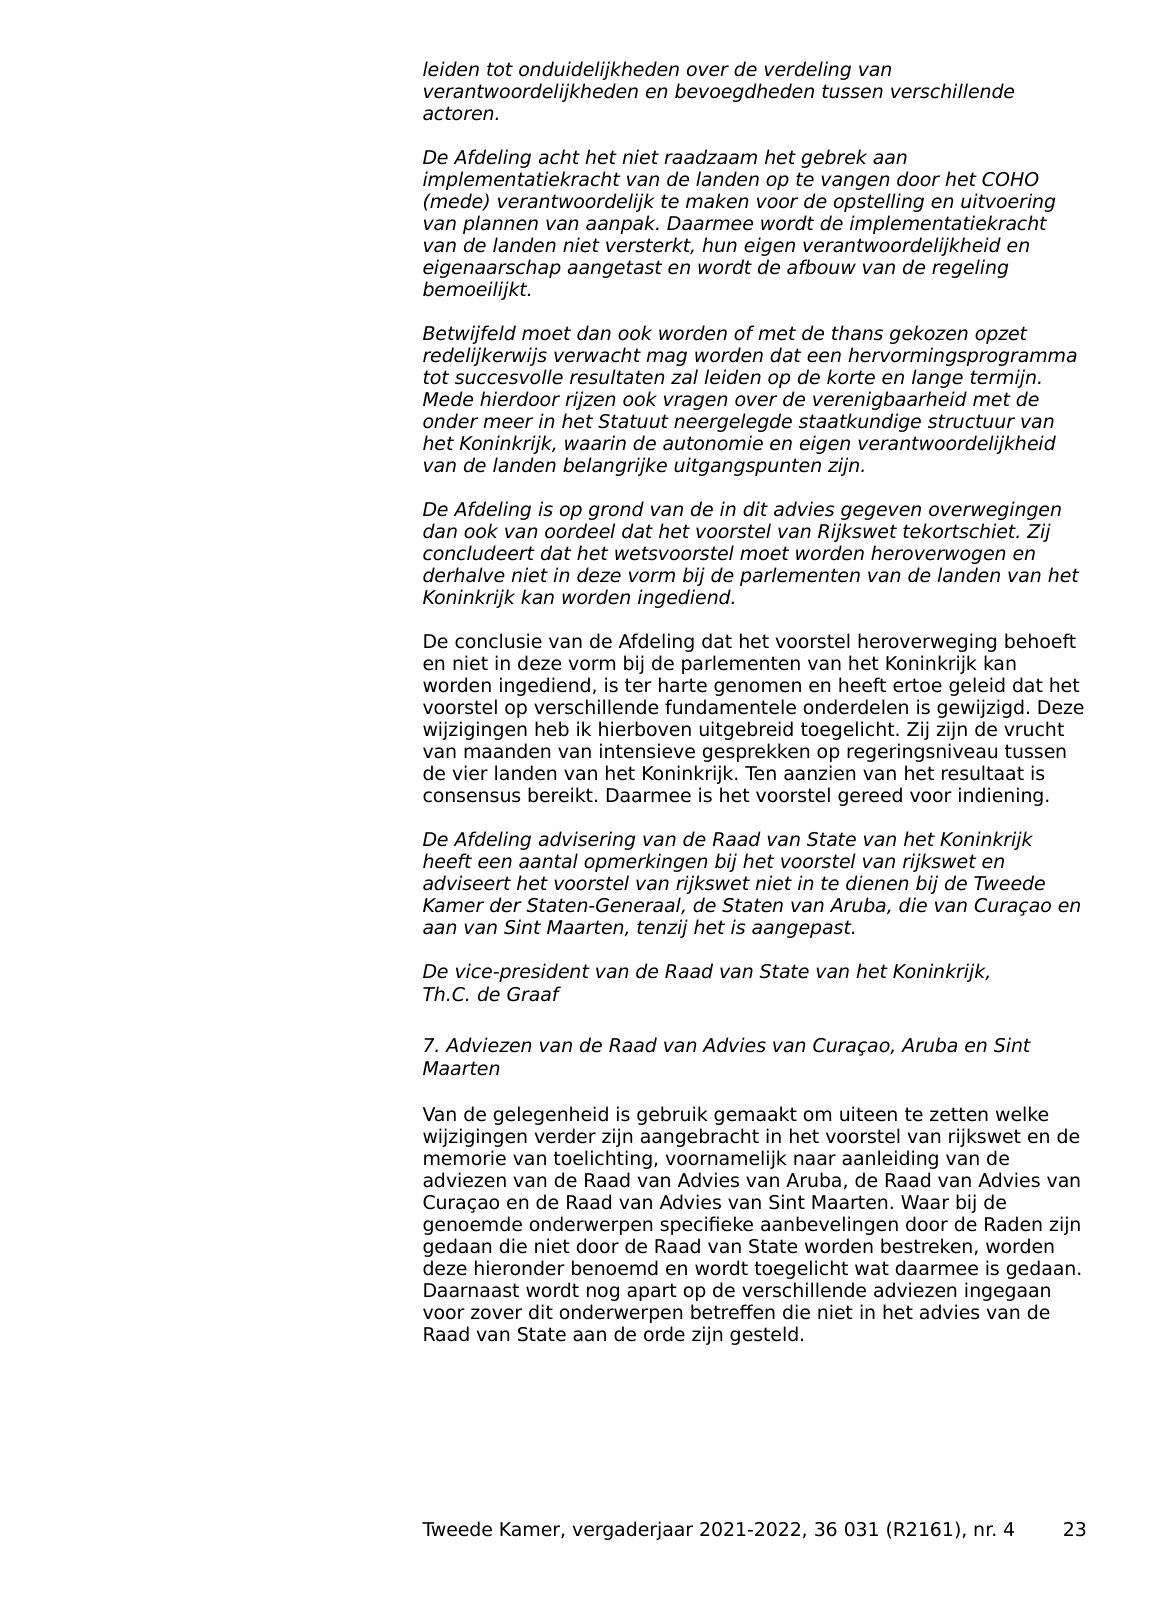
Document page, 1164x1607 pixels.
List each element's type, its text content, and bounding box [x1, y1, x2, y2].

text leiden tot onduidelijkheden over de verdeling van verantwoordelijkheden en bevoegdheden tussen verschillende actoren. [422, 59, 1087, 125]
text De Afdeling is op grond van de in dit advies gegeven overwegingen dan ook van oordeel dat het voorstel van Rijkswet tekortschiet. Zij concludeert dat het wetsvoorstel moet worden heroverwogen en derhalve niet in deze vorm bij de parlementen van de landen van het Koninkrijk kan worden ingediend. [422, 499, 1087, 609]
text De Afdeling acht het niet raadzaam het gebrek aan implementatiekracht van de landen op te vangen door het COHO (mede) verantwoordelijk te maken voor de opstelling en uitvoering van plannen van aanpak. Daarmee wordt de implementatiekracht van de landen niet versterkt, hun eigen verantwoordelijkheid en eigenaarschap aangetast en wordt de afbouw van de regeling bemoeilijkt. [422, 147, 1087, 301]
text Th.C. de Graaf [422, 983, 1087, 1005]
subtitle 7. Adviezen van de Raad van Advies van Curaçao, Aruba en Sint Maarten [422, 1035, 1087, 1079]
text Betwijfeld moet dan ook worden of met de thans gekozen opzet redelijkerwijs verwacht mag worden dat een hervormingsprogramma tot succesvolle resultaten zal leiden op de korte en lange termijn. Mede hierdoor rijzen ook vragen over de verenigbaarheid met de onder meer in het Statuut neergelegde staatkundige structuur van het Koninkrijk, waarin de autonomie en eigen verantwoordelijkheid van de landen belangrijke uitgangspunten zijn. [422, 323, 1087, 477]
text Van de gelegenheid is gebruik gemaakt om uiteen te zetten welke wijzigingen verder zijn aangebracht in het voorstel van rijkswet en de memorie van toelichting, voornamelijk naar aanleiding van de adviezen van de Raad van Advies van Aruba, de Raad van Advies van Curaçao en de Raad van Advies van Sint Maarten. Waar bij de genoemde onderwerpen specifieke aanbevelingen door de Raden zijn gedaan die niet door de Raad van State worden bestreken, worden deze hieronder benoemd en wordt toegelicht wat daarmee is gedaan. Daarnaast wordt nog apart op de verschillende adviezen ingegaan voor zover dit onderwerpen betreffen die niet in het advies van de Raad van State aan de orde zijn gesteld. [422, 1104, 1087, 1346]
text De conclusie van de Afdeling dat het voorstel heroverweging behoeft en niet in deze vorm bij de parlementen van het Koninkrijk kan worden ingediend, is ter harte genomen en heeft ertoe geleid dat het voorstel op verschillende fundamentele onderdelen is gewijzigd. Deze wijzigingen heb ik hierboven uitgebreid toegelicht. Zij zijn de vrucht van maanden van intensieve gesprekken op regeringsniveau tussen de vier landen van het Koninkrijk. Ten aanzien van het resultaat is consensus bereikt. Daarmee is het voorstel gereed voor indiening. [422, 631, 1087, 807]
text De Afdeling advisering van de Raad van State van het Koninkrijk heeft een aantal opmerkingen bij het voorstel van rijkswet en adviseert het voorstel van rijkswet niet in te dienen bij de Tweede Kamer der Staten-Generaal, de Staten van Aruba, die van Curaçao en aan van Sint Maarten, tenzij het is aangepast. [422, 829, 1087, 939]
text De vice-president van de Raad van State van het Koninkrijk, [422, 961, 1087, 983]
